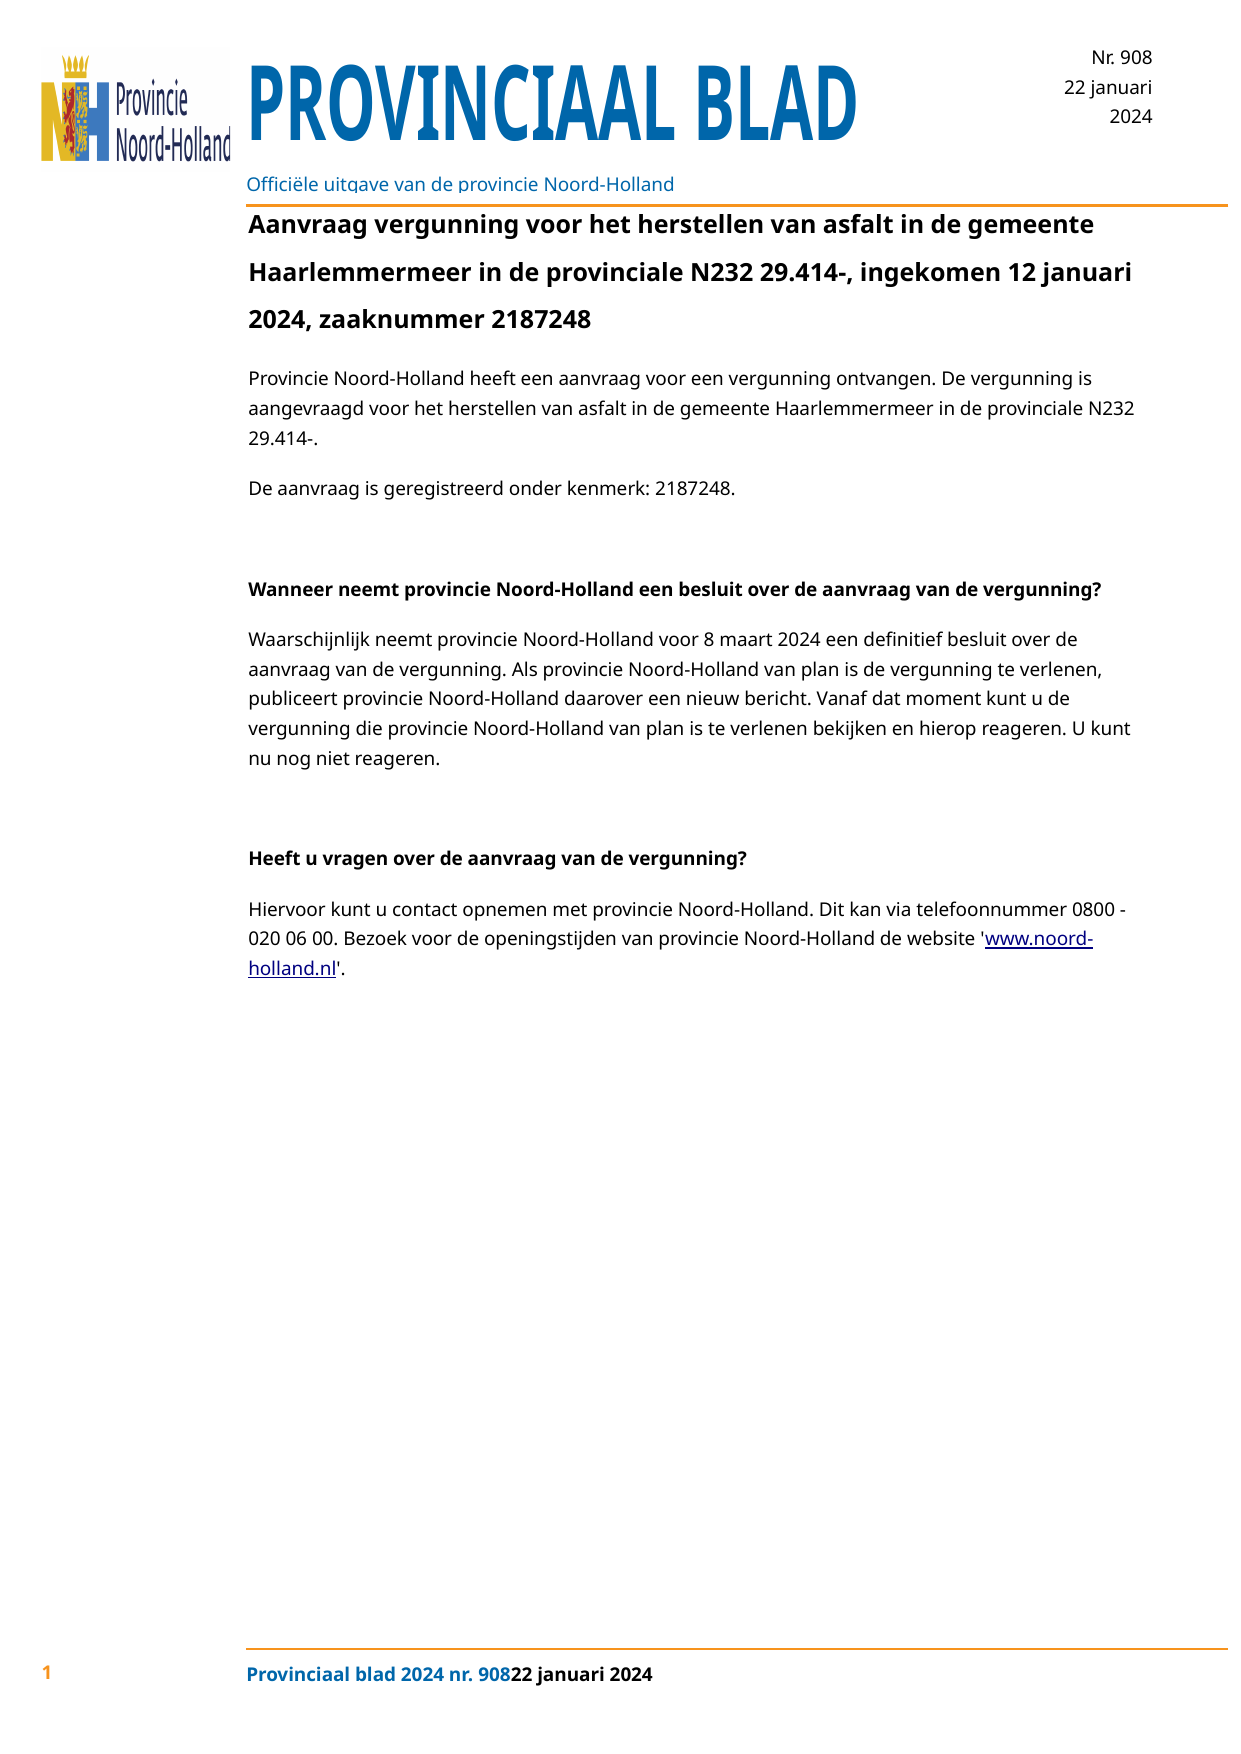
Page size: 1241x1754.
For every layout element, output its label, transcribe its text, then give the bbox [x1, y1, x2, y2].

picture [41, 47, 231, 172]
text Aanvraag vergunning voor het herstellen van asfalt in de gemeente Haarlemmermeer in de provinciale N232 29.414-, ingekomen 12 januari 2024, zaaknummer 2187248 [248, 207, 1152, 336]
text Provincie Noord-Holland heeft een aanvraag voor een vergunning ontvangen. De vergunning is aangevraagd voor het herstellen van asfalt in de gemeente Haarlemmermeer in de provinciale N232 29.414-. [248, 366, 1152, 450]
text De aanvraag is geregistreerd onder kenmerk: 2187248. [248, 475, 1152, 501]
text Heeft u vragen over de aanvraag van de vergunning? [248, 846, 1152, 871]
text Waarschijnlijk neemt provincie Noord-Holland voor 8 maart 2024 een definitief besluit over de aanvraag van de vergunning. Als provincie Noord-Holland van plan is de vergunning te verlenen, publiceert provincie Noord-Holland daarover een nieuw bericht. Vanaf dat moment kunt u de vergunning die provincie Noord-Holland van plan is te verlenen bekijken en hierop reageren. U kunt nu nog niet reageren. [248, 626, 1152, 770]
text Wanneer neemt provincie Noord-Holland een besluit over de aanvraag van de vergunning? [248, 576, 1152, 602]
text Hiervoor kunt u contact opnemen met provincie Noord-Holland. Dit kan via telefoonnummer 0800 - 020 06 00. Bezoek voor de openingstijden van provincie Noord-Holland de website 'www.noord-holland.nl'. [248, 896, 1152, 981]
